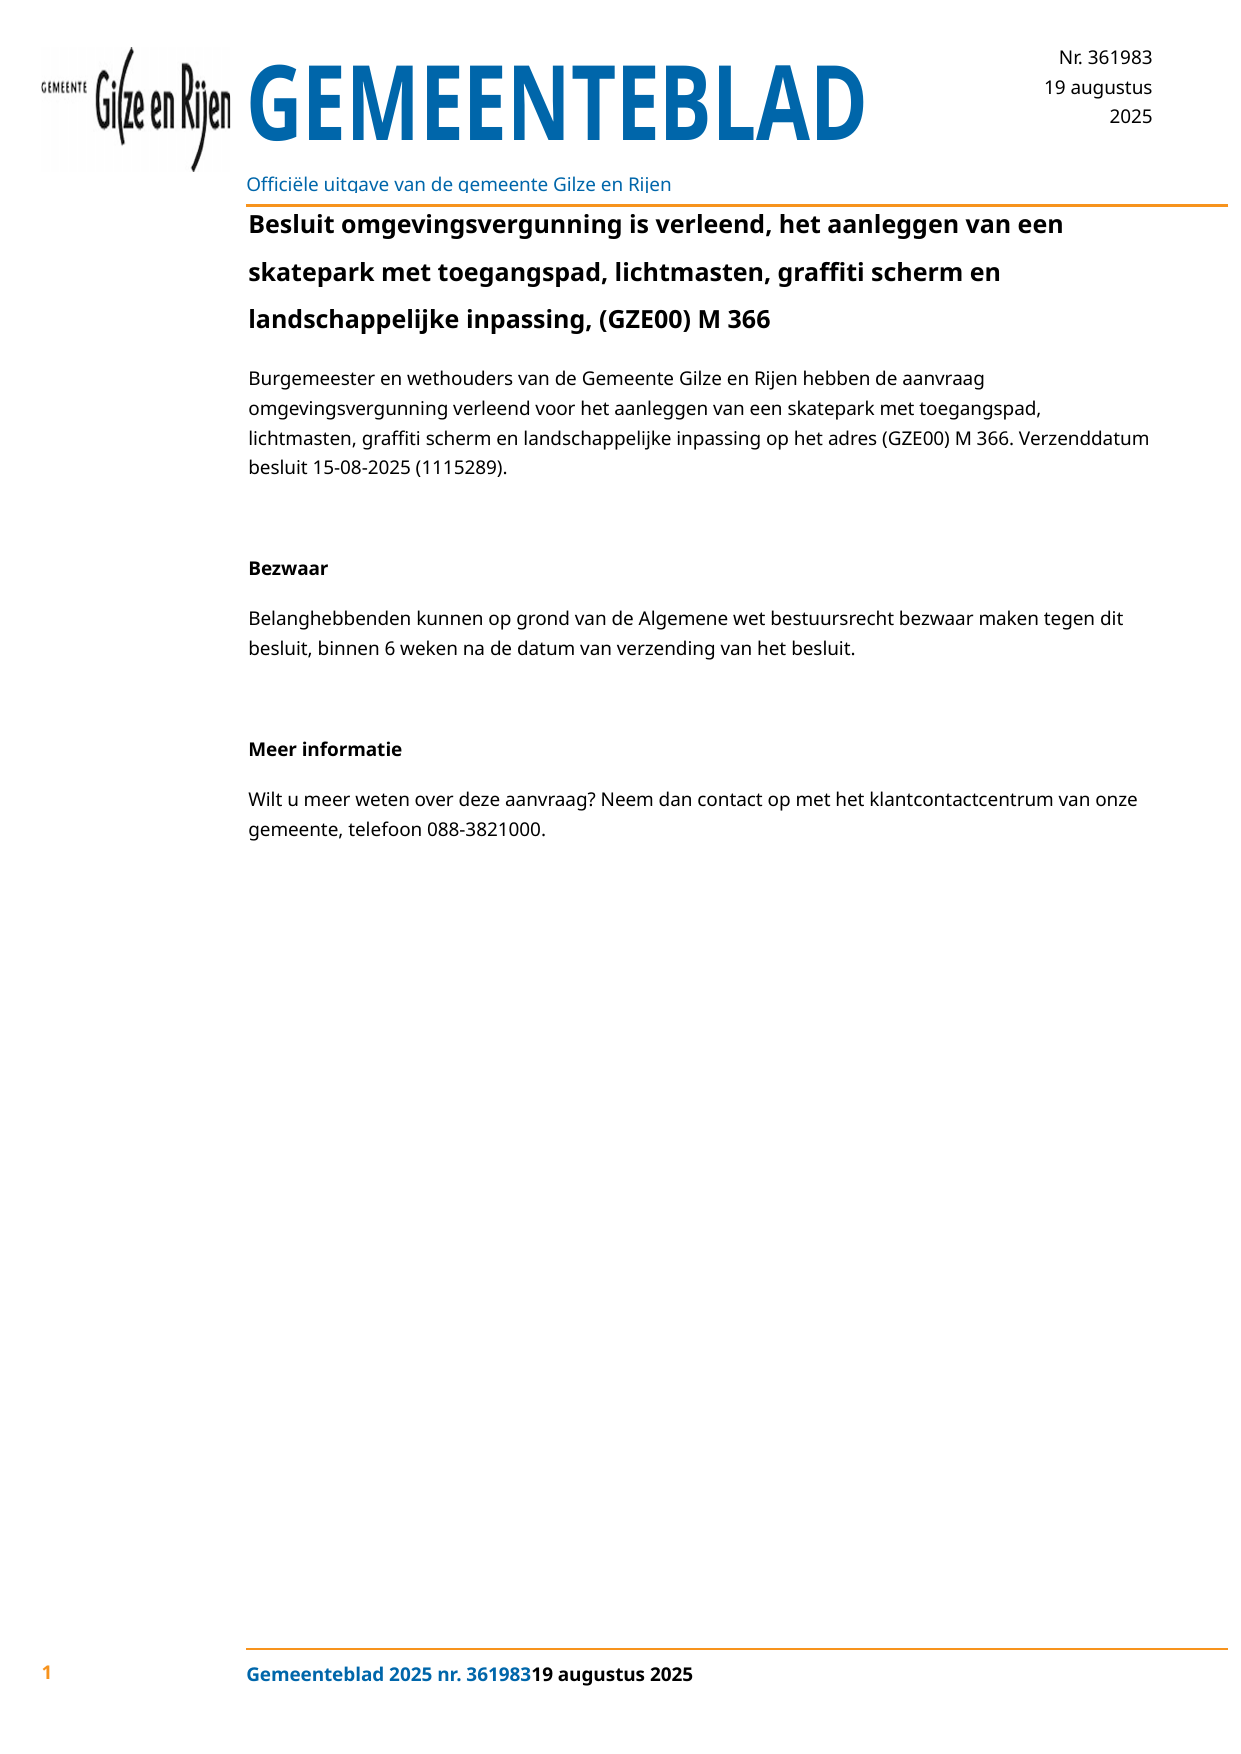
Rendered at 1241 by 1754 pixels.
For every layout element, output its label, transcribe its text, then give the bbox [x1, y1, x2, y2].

text Belanghebbenden kunnen op grond van de Algemene wet bestuursrecht bezwaar maken tegen dit besluit, binnen 6 weken na de datum van verzending van het besluit. [248, 606, 1152, 661]
text Burgemeester en wethouders van de Gemeente Gilze en Rijen hebben de aanvraag omgevingsvergunning verleend voor het aanleggen van een skatepark met toegangspad, lichtmasten, graffiti scherm en landschappelijke inpassing op het adres (GZE00) M 366. Verzenddatum besluit 15-08-2025 (1115289). [248, 366, 1152, 480]
text Wilt u meer weten over deze aanvraag? Neem dan contact op met het klantcontactcentrum van onze gemeente, telefoon 088-3821000. [248, 786, 1152, 842]
picture [41, 47, 231, 172]
text Bezwaar [248, 555, 1152, 581]
text Meer informatie [248, 736, 1152, 762]
text Besluit omgevingsvergunning is verleend, het aanleggen van een skatepark met toegangspad, lichtmasten, graffiti scherm en landschappelijke inpassing, (GZE00) M 366 [248, 207, 1152, 336]
